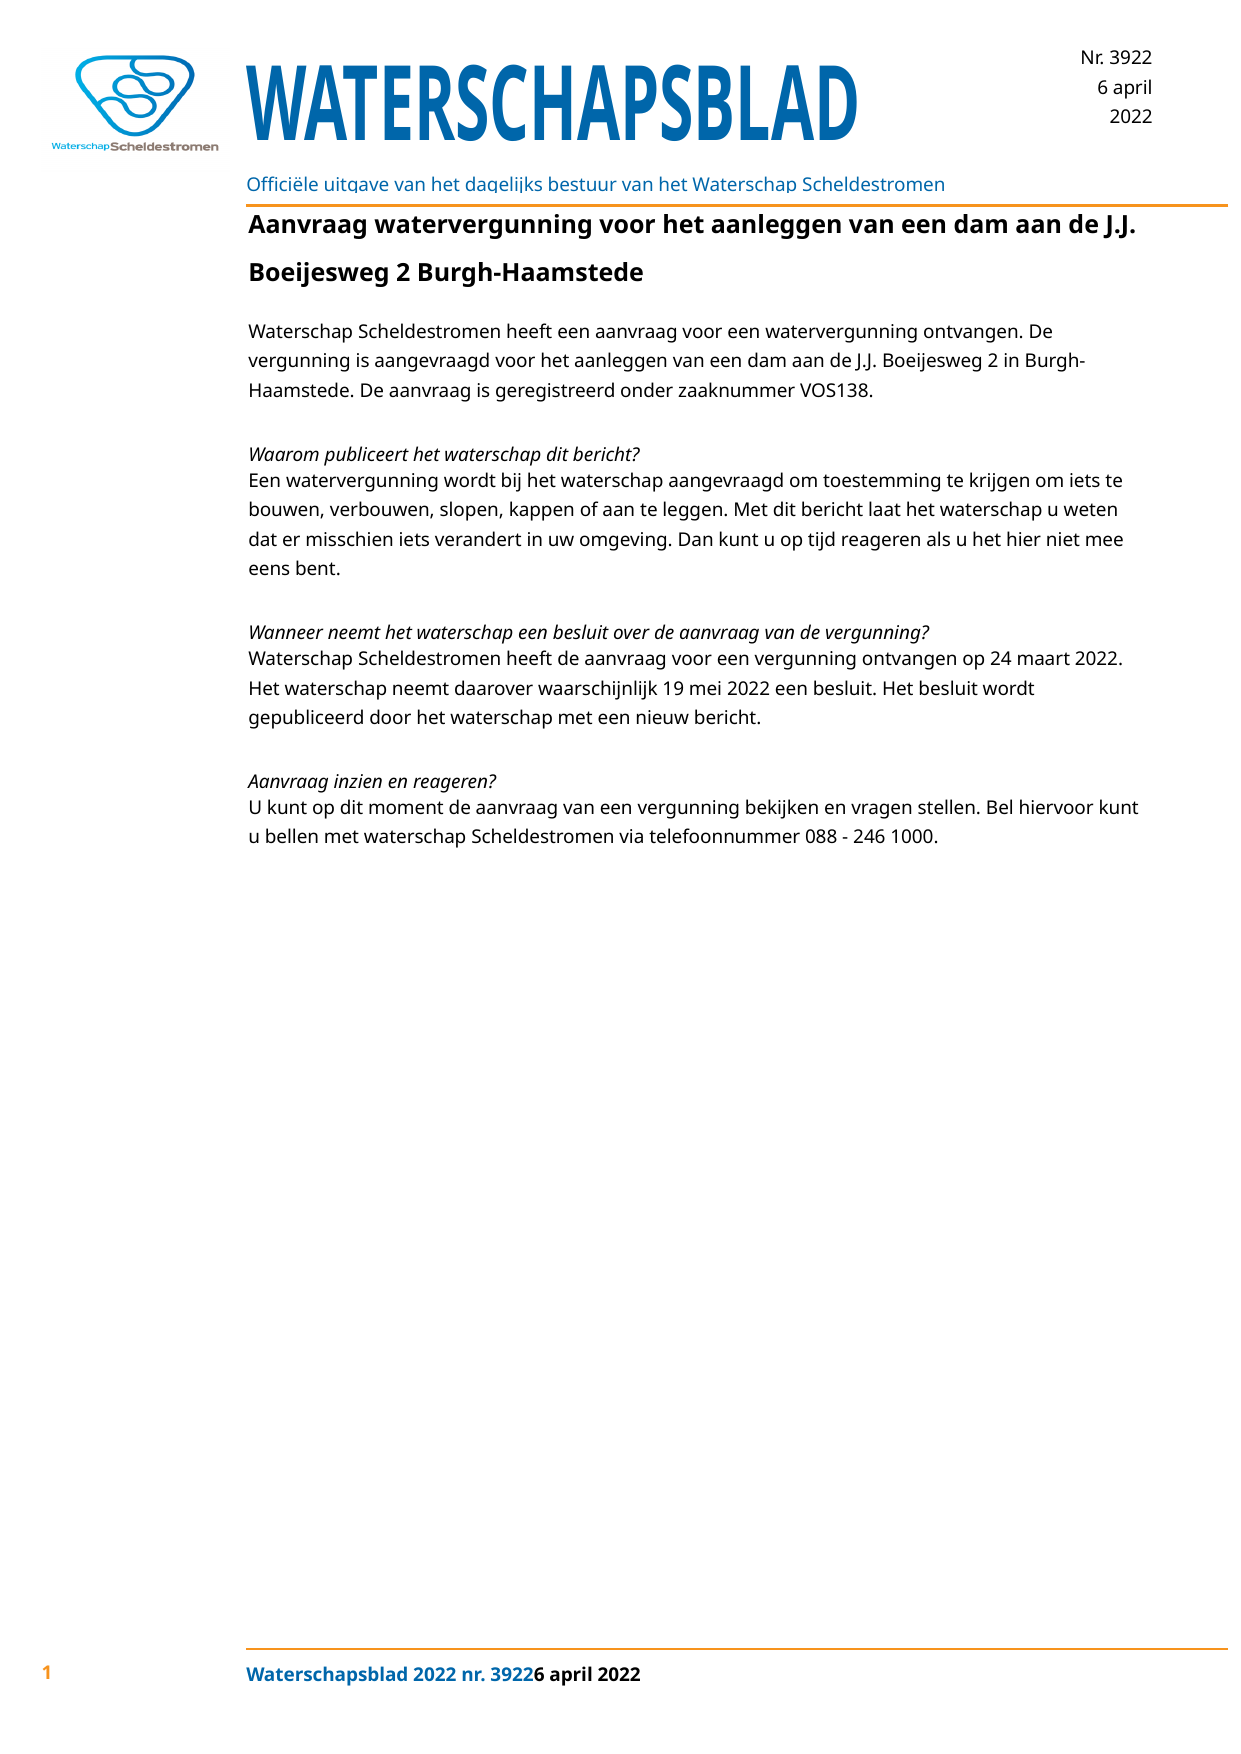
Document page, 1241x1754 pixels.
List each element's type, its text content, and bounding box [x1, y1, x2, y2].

text Waterschap Scheldestromen heeft de aanvraag voor een vergunning ontvangen op 24 maart 2022. Het waterschap neemt daarover waarschijnlijk 19 mei 2022 een besluit. Het besluit wordt gepubliceerd door het waterschap met een nieuw bericht. [248, 645, 1152, 730]
text Een watervergunning wordt bij het waterschap aangevraagd om toestemming te krijgen om iets te bouwen, verbouwen, slopen, kappen of aan te leggen. Met dit bericht laat het waterschap u weten dat er misschien iets verandert in uw omgeving. Dan kunt u op tijd reageren als u het hier niet mee eens bent. [248, 467, 1152, 581]
text Waarom publiceert het waterschap dit bericht? [248, 441, 1152, 467]
picture [41, 47, 231, 172]
text Aanvraag watervergunning voor het aanleggen van een dam aan de J.J. Boeijesweg 2 Burgh-Haamstede [248, 207, 1152, 288]
text U kunt op dit moment de aanvraag van een vergunning bekijken en vragen stellen. Bel hiervoor kunt u bellen met waterschap Scheldestromen via telefoonnummer 088 - 246 1000. [248, 794, 1152, 849]
text Waterschap Scheldestromen heeft een aanvraag voor een watervergunning ontvangen. De vergunning is aangevraagd voor het aanleggen van een dam aan de J.J. Boeijesweg 2 in Burgh-Haamstede. De aanvraag is geregistreerd onder zaaknummer VOS138. [248, 318, 1152, 403]
text Wanneer neemt het waterschap een besluit over de aanvraag van de vergunning? [248, 619, 1152, 645]
text Aanvraag inzien en reageren? [248, 768, 1152, 794]
